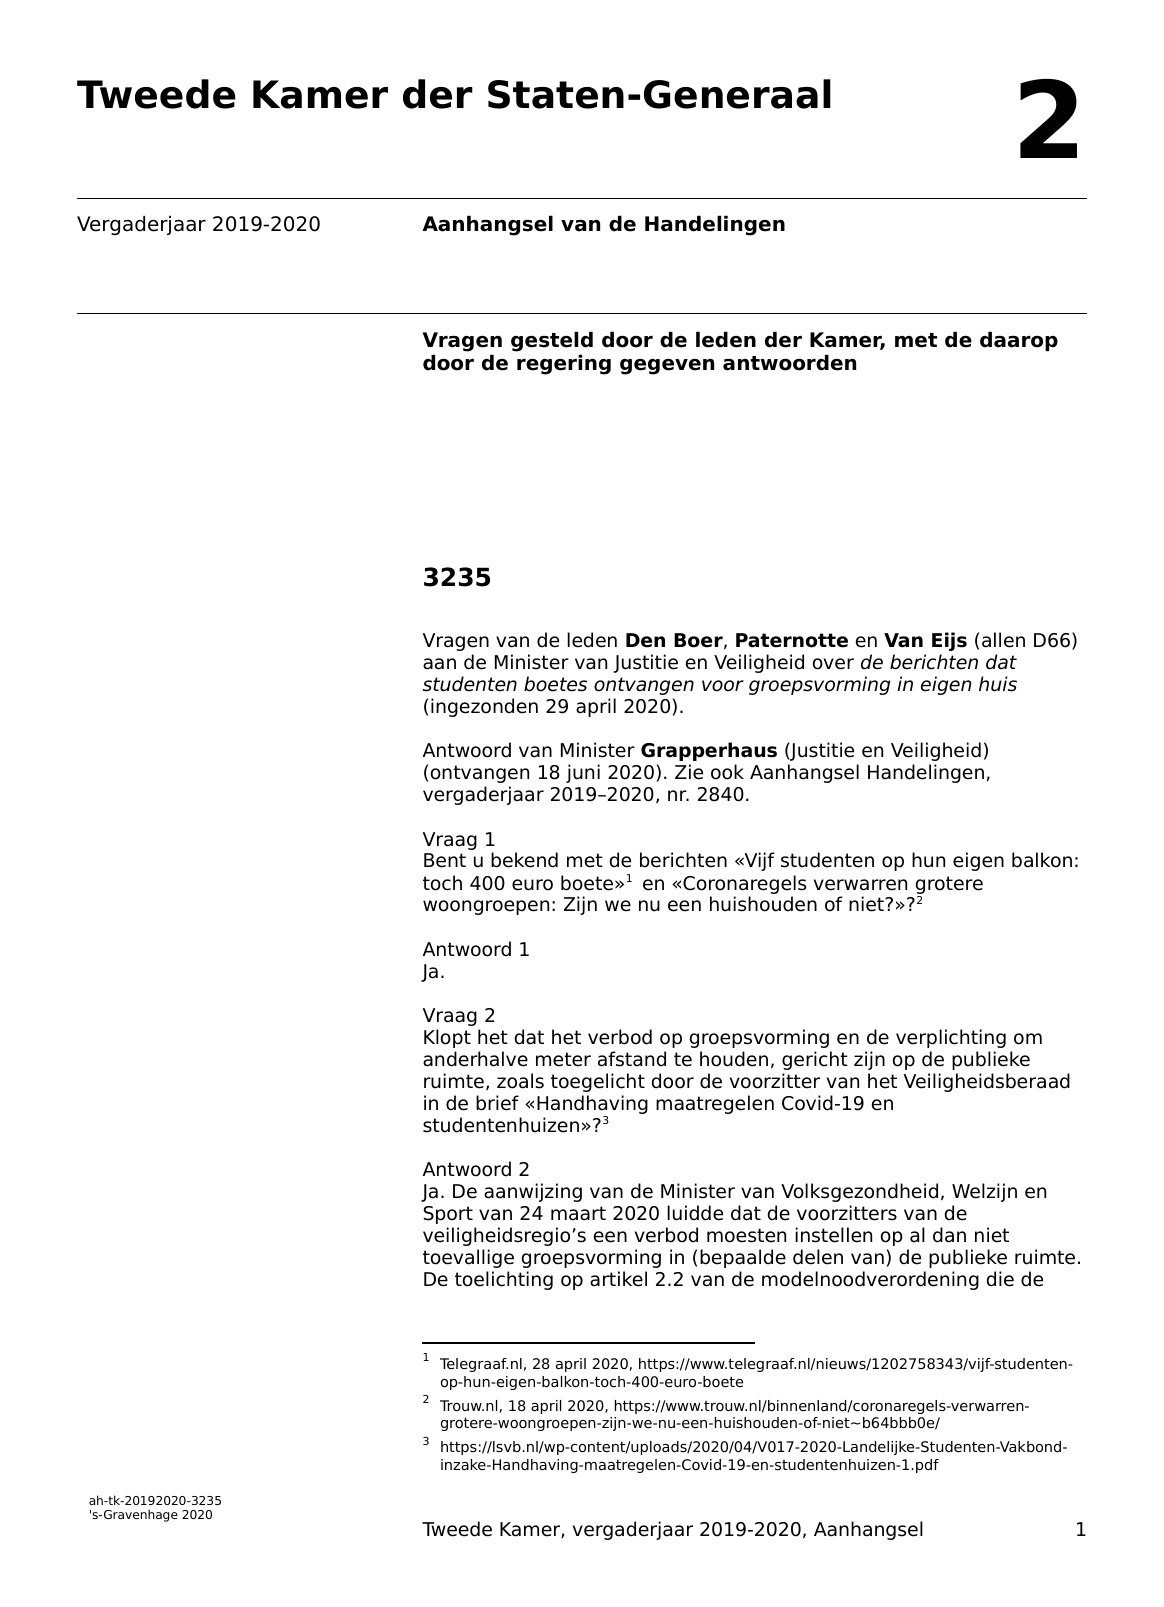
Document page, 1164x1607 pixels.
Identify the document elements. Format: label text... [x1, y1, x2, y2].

table_header 2 [886, 59, 1087, 198]
text 3235 [422, 563, 1087, 592]
table_cell Aanhangsel van de Handelingen [422, 199, 1087, 313]
text 's-Gravenhage 2020 [88, 1508, 323, 1522]
text Antwoord 2 [422, 1159, 1087, 1181]
text Bent u bekend met de berichten «Vijf studenten op hun eigen balkon: toch 400 euro boete» en «Coronaregels verwarren grotere woongroepen: Zijn we nu een huishouden of niet?»? [422, 850, 1087, 916]
text Vraag 1 [422, 828, 1087, 850]
text https://lsvb.nl/wp-content/uploads/2020/04/V017-2020-Landelijke-Studenten-Vakbond-inzake-Handhaving-maatregelen-Covid-19-en-studentenhuizen-1.pdf [422, 1435, 1087, 1474]
table_cell Vragen gesteld door de leden der Kamer, met de daarop door de regering gegeven antwoorden [422, 314, 1087, 375]
table_cell Vergaderjaar 2019-2020 [77, 199, 422, 313]
text Trouw.nl, 18 april 2020, https://www.trouw.nl/binnenland/coronaregels-verwarren-grotere-woongroepen-zijn-we-nu-een-huishouden-of-niet~b64bbb0e/ [422, 1393, 1087, 1432]
text Antwoord van Minister Grapperhaus (Justitie en Veiligheid) (ontvangen 18 juni 2020). Zie ook Aanhangsel Handelingen, vergaderjaar 2019–2020, nr. 2840. [422, 740, 1087, 806]
text ah-tk-20192020-3235 [88, 1494, 323, 1508]
text Ja. [422, 961, 1087, 982]
text Antwoord 1 [422, 938, 1087, 961]
table_cell [77, 314, 422, 375]
table_header Tweede Kamer der Staten-Generaal [77, 59, 886, 198]
text Vraag 2 [422, 1005, 1087, 1027]
text Ja. De aanwijzing van de Minister van Volksgezondheid, Welzijn en Sport van 24 maart 2020 luidde dat de voorzitters van de veiligheidsregio’s een verbod moesten instellen op al dan niet toevallige groepsvorming in (bepaalde delen van) de publieke ruimte. De toelichting op artikel 2.2 van de modelnoodverordening die de [422, 1181, 1087, 1291]
text Telegraaf.nl, 28 april 2020, https://www.telegraaf.nl/nieuws/1202758343/vijf-studenten-op-hun-eigen-balkon-toch-400-euro-boete [422, 1352, 1087, 1391]
text Vragen van de leden Den Boer, Paternotte en Van Eijs (allen D66) aan de Minister van Justitie en Veiligheid over de berichten dat studenten boetes ontvangen voor groepsvorming in eigen huis (ingezonden 29 april 2020). [422, 630, 1087, 718]
text Klopt het dat het verbod op groepsvorming en de verplichting om anderhalve meter afstand te houden, gericht zijn op de publieke ruimte, zoals toegelicht door de voorzitter van het Veiligheidsberaad in de brief «Handhaving maatregelen Covid-19 en studentenhuizen»? [422, 1027, 1087, 1137]
